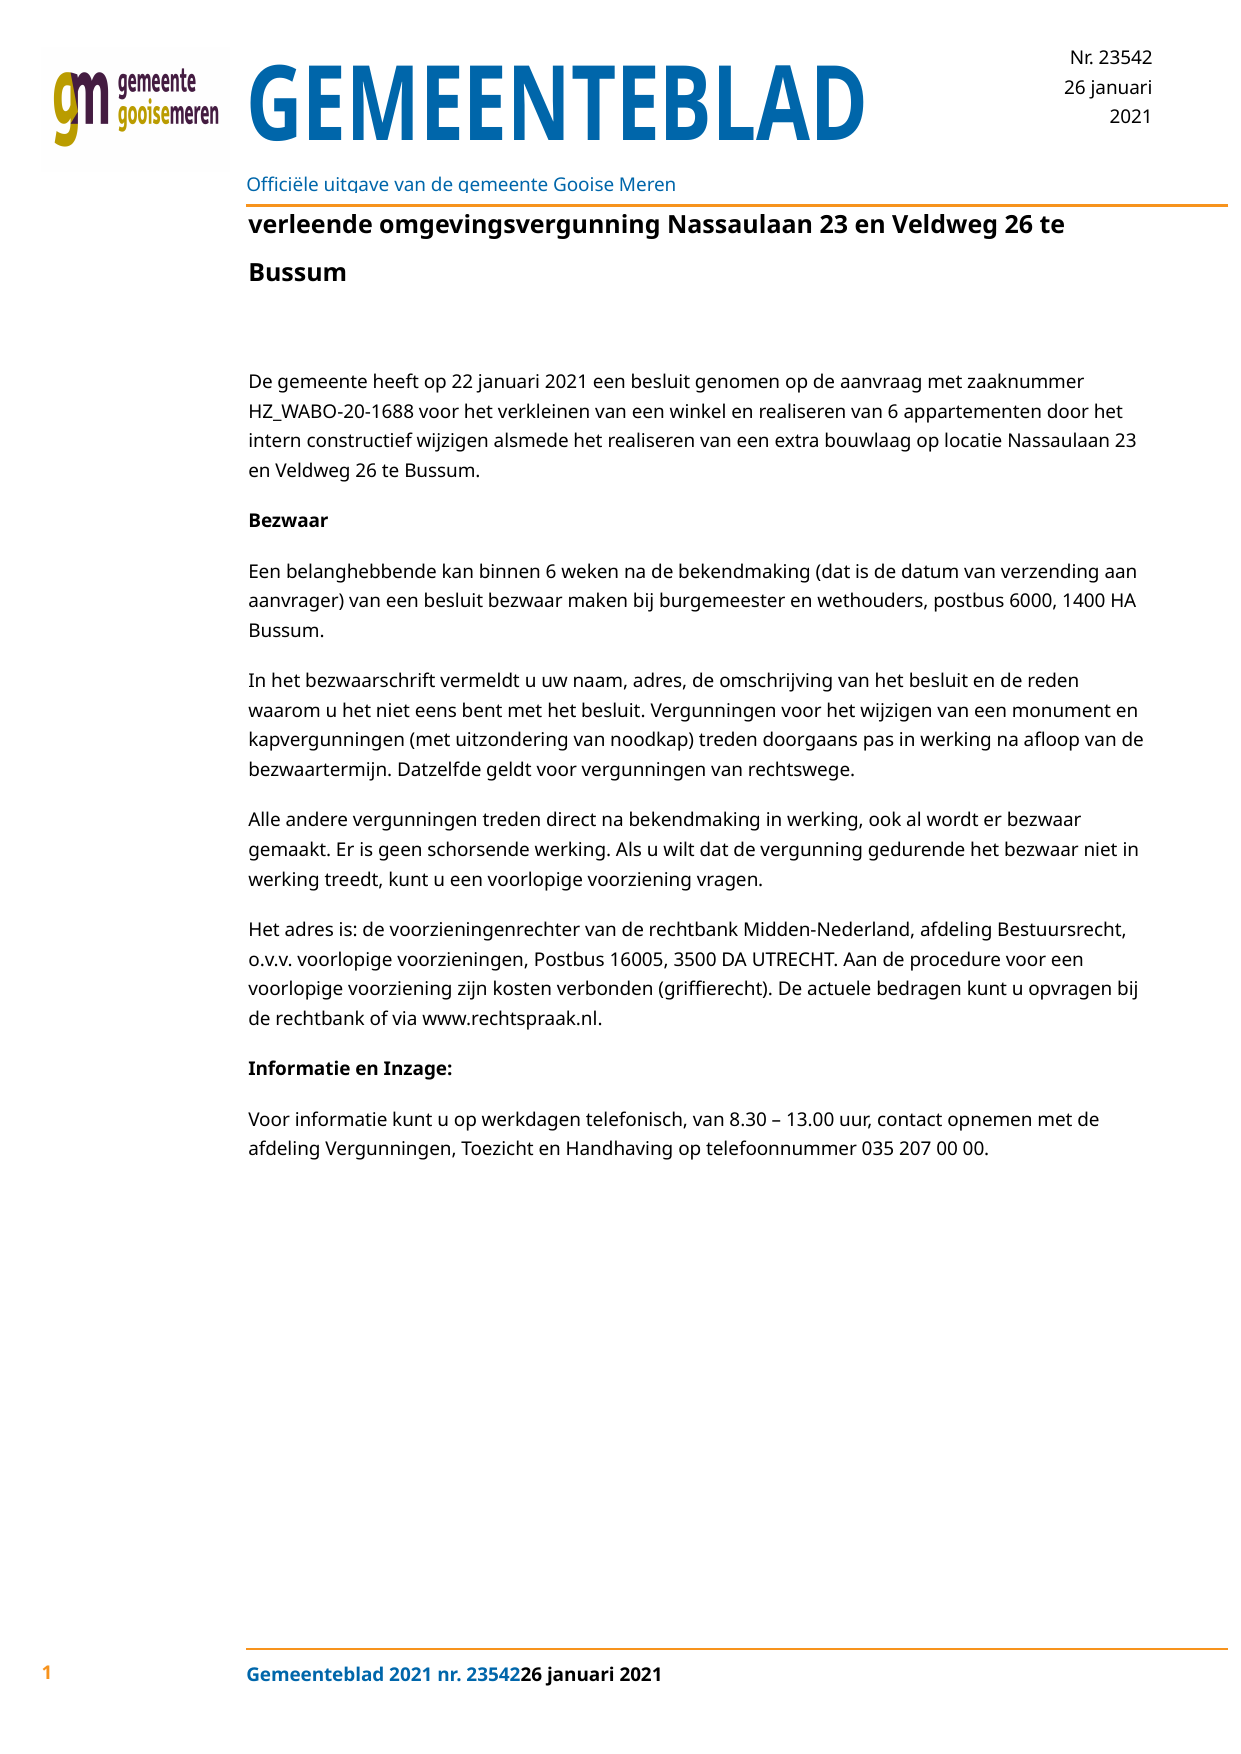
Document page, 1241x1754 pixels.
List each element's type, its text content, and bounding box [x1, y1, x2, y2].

text Het adres is: de voorzieningenrechter van de rechtbank Midden-Nederland, afdeling Bestuursrecht, o.v.v. voorlopige voorzieningen, Postbus 16005, 3500 DA UTRECHT. Aan de procedure voor een voorlopige voorziening zijn kosten verbonden (griffierecht). De actuele bedragen kunt u opvragen bij de rechtbank of via www.rechtspraak.nl. [248, 916, 1152, 1031]
text Voor informatie kunt u op werkdagen telefonisch, van 8.30 – 13.00 uur, contact opnemen met de afdeling Vergunningen, Toezicht en Handhaving op telefoonnummer 035 207 00 00. [248, 1106, 1152, 1161]
text Alle andere vergunningen treden direct na bekendmaking in werking, ook al wordt er bezwaar gemaakt. Er is geen schorsende werking. Als u wilt dat de vergunning gedurende het bezwaar niet in werking treedt, kunt u een voorlopige voorziening vragen. [248, 807, 1152, 892]
text Bezwaar [248, 507, 1152, 533]
text Informatie en Inzage: [248, 1055, 1152, 1081]
text Een belanghebbende kan binnen 6 weken na de bekendmaking (dat is de datum van verzending aan aanvrager) van een besluit bezwaar maken bij burgemeester en wethouders, postbus 6000, 1400 HA Bussum. [248, 558, 1152, 643]
picture [41, 47, 231, 172]
text De gemeente heeft op 22 januari 2021 een besluit genomen op de aanvraag met zaaknummer HZ_WABO-20-1688 voor het verkleinen van een winkel en realiseren van 6 appartementen door het intern constructief wijzigen alsmede het realiseren van een extra bouwlaag op locatie Nassaulaan 23 en Veldweg 26 te Bussum. [248, 368, 1152, 483]
text In het bezwaarschrift vermeldt u uw naam, adres, de omschrijving van het besluit en de reden waarom u het niet eens bent met het besluit. Vergunningen voor het wijzigen van een monument en kapvergunningen (met uitzondering van noodkap) treden doorgaans pas in werking na afloop van de bezwaartermijn. Datzelfde geldt voor vergunningen van rechtswege. [248, 667, 1152, 782]
text verleende omgevingsvergunning Nassaulaan 23 en Veldweg 26 te Bussum [248, 207, 1152, 288]
